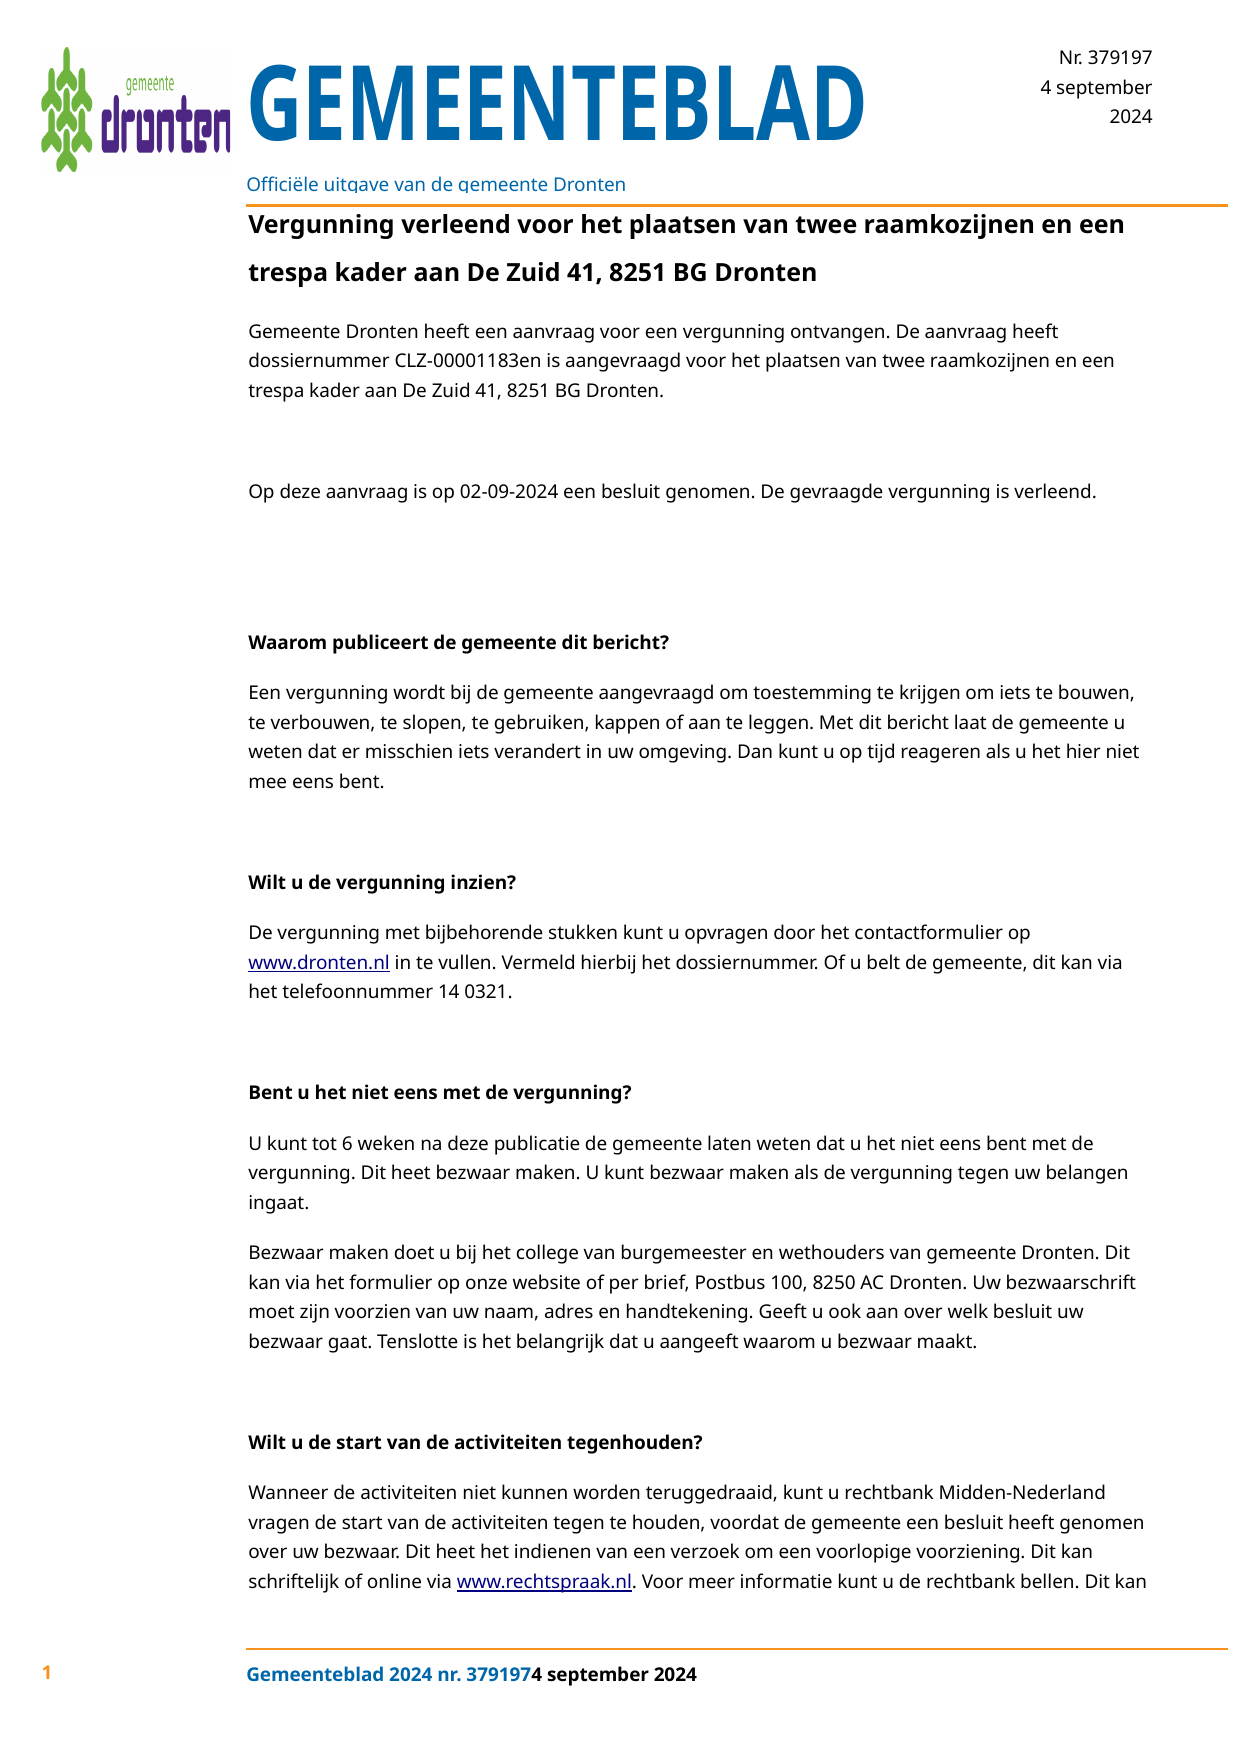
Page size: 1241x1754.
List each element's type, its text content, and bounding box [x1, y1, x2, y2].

text Een vergunning wordt bij de gemeente aangevraagd om toestemming te krijgen om iets te bouwen, te verbouwen, te slopen, te gebruiken, kappen of aan te leggen. Met dit bericht laat de gemeente u weten dat er misschien iets verandert in uw omgeving. Dan kunt u op tijd reageren als u het hier niet mee eens bent. [248, 679, 1152, 794]
text Wilt u de vergunning inzien? [248, 869, 1152, 895]
text Op deze aanvraag is op 02-09-2024 een besluit genomen. De gevraagde vergunning is verleend. [248, 478, 1152, 504]
text Bezwaar maken doet u bij het college van burgemeester en wethouders van gemeente Dronten. Dit kan via het formulier op onze website of per brief, Postbus 100, 8250 AC Dronten. Uw bezwaarschrift moet zijn voorzien van uw naam, adres en handtekening. Geeft u ook aan over welk besluit uw bezwaar gaat. Tenslotte is het belangrijk dat u aangeeft waarom u bezwaar maakt. [248, 1239, 1152, 1354]
text U kunt tot 6 weken na deze publicatie de gemeente laten weten dat u het niet eens bent met de vergunning. Dit heet bezwaar maken. U kunt bezwaar maken als de vergunning tegen uw belangen ingaat. [248, 1130, 1152, 1215]
picture [41, 47, 231, 172]
text Vergunning verleend voor het plaatsen van twee raamkozijnen en een trespa kader aan De Zuid 41, 8251 BG Dronten [248, 207, 1152, 288]
text Bent u het niet eens met de vergunning? [248, 1079, 1152, 1105]
text Waarom publiceert de gemeente dit bericht? [248, 629, 1152, 655]
text De vergunning met bijbehorende stukken kunt u opvragen door het contactformulier op www.dronten.nl in te vullen. Vermeld hierbij het dossiernummer. Of u belt de gemeente, dit kan via het telefoonnummer 14 0321. [248, 919, 1152, 1004]
text Wilt u de start van de activiteiten tegenhouden? [248, 1429, 1152, 1455]
text Gemeente Dronten heeft een aanvraag voor een vergunning ontvangen. De aanvraag heeft dossiernummer CLZ-00001183en is aangevraagd voor het plaatsen van twee raamkozijnen en een trespa kader aan De Zuid 41, 8251 BG Dronten. [248, 318, 1152, 403]
text Wanneer de activiteiten niet kunnen worden teruggedraaid, kunt u rechtbank Midden-Nederland vragen de start van de activiteiten tegen te houden, voordat de gemeente een besluit heeft genomen over uw bezwaar. Dit heet het indienen van een verzoek om een voorlopige voorziening. Dit kan schriftelijk of online via www.rechtspraak.nl. Voor meer informatie kunt u de rechtbank bellen. Dit kan [248, 1479, 1152, 1594]
